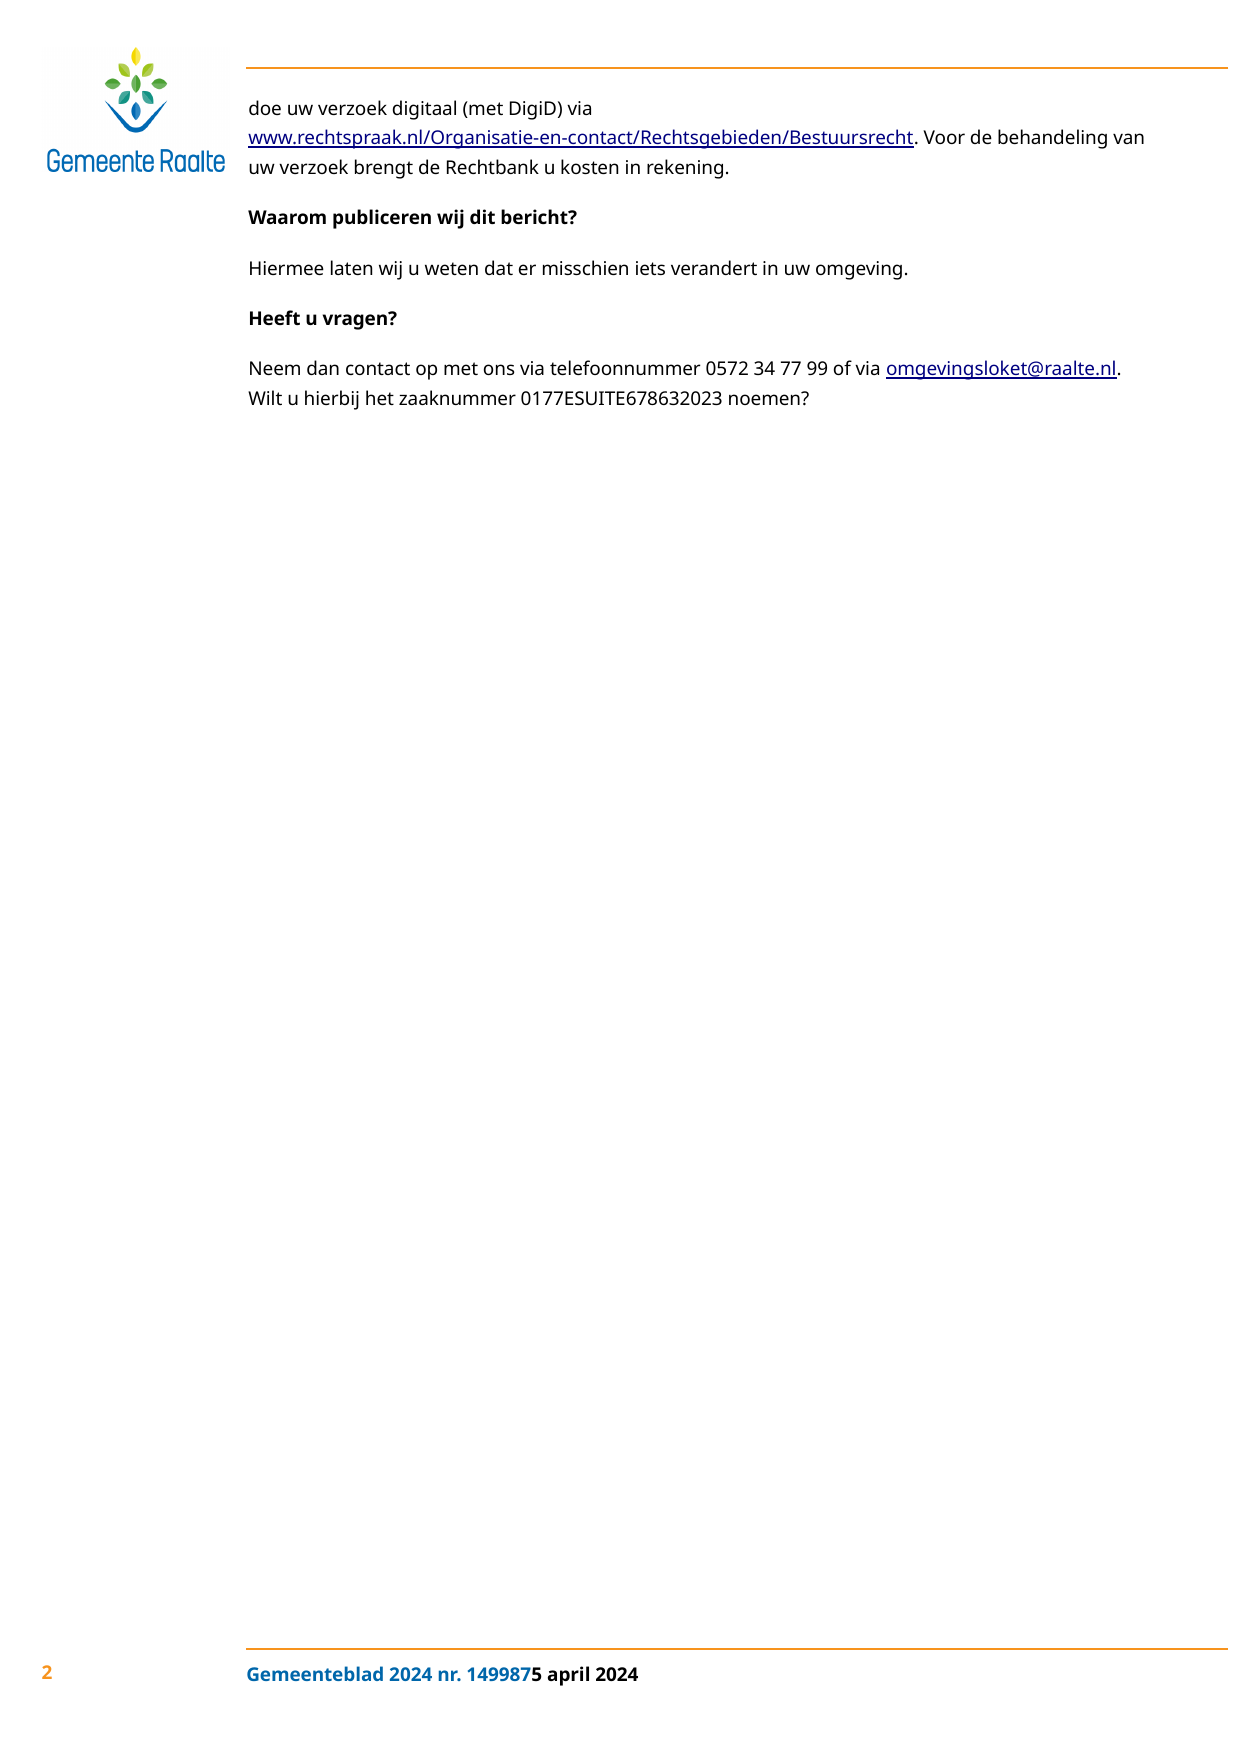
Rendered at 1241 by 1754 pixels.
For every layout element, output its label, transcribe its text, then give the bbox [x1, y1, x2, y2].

text Waarom publiceren wij dit bericht? [248, 204, 1152, 230]
text Heeft u vragen? [248, 305, 1152, 331]
picture [41, 47, 231, 172]
text Neem dan contact op met ons via telefoonnummer 0572 34 77 99 of via omgevingsloket@raalte.nl. Wilt u hierbij het zaaknummer 0177ESUITE678632023 noemen? [248, 356, 1152, 411]
text doe uw verzoek digitaal (met DigiD) via www.rechtspraak.nl/Organisatie-en-contact/Rechtsgebieden/Bestuursrecht. Voor de behandeling van uw verzoek brengt de Rechtbank u kosten in rekening. [248, 95, 1152, 180]
text Hiermee laten wij u weten dat er misschien iets verandert in uw omgeving. [248, 255, 1152, 281]
